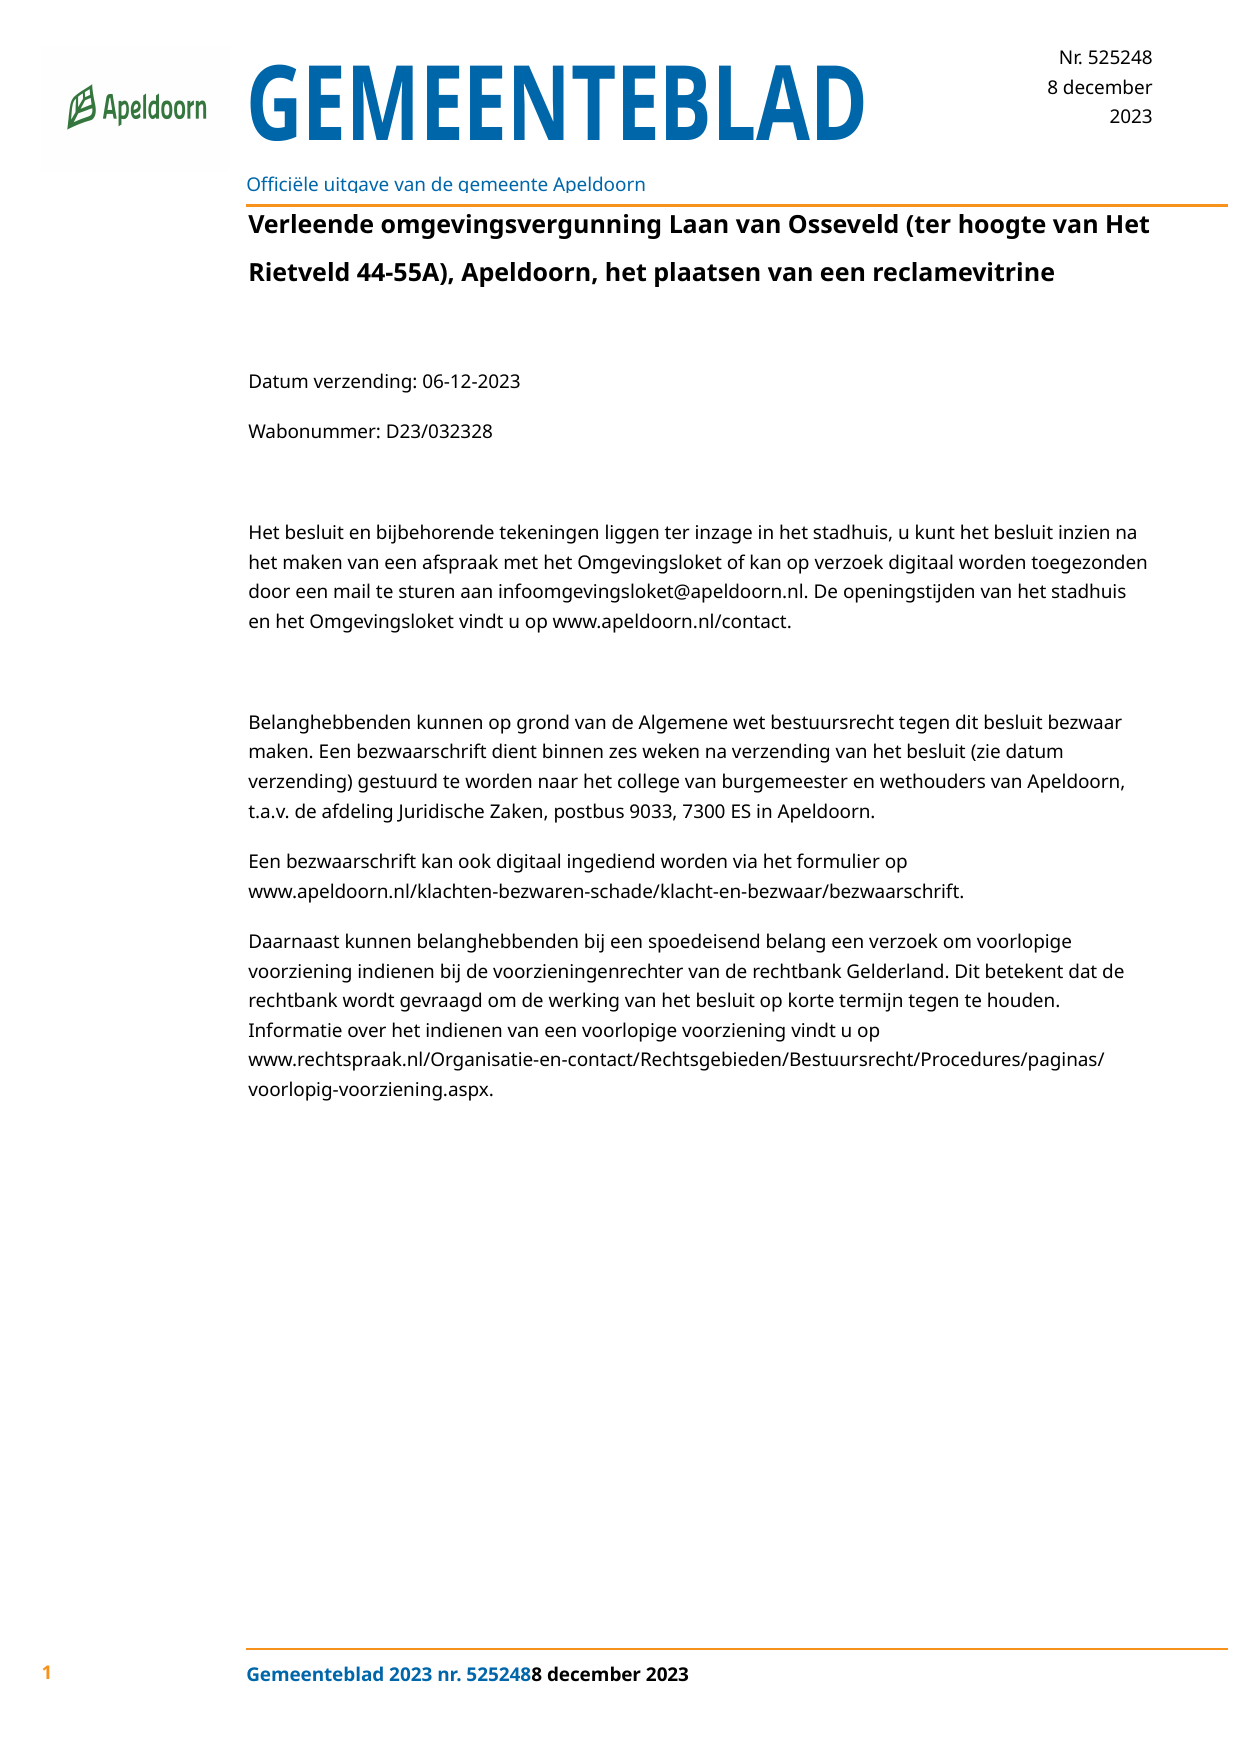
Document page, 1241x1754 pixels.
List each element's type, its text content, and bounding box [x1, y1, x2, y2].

picture [41, 47, 231, 172]
text Daarnaast kunnen belanghebbenden bij een spoedeisend belang een verzoek om voorlopige voorziening indienen bij de voorzieningenrechter van de rechtbank Gelderland. Dit betekent dat de rechtbank wordt gevraagd om de werking van het besluit op korte termijn tegen te houden. Informatie over het indienen van een voorlopige voorziening vindt u op www.rechtspraak.nl/Organisatie-en-contact/Rechtsgebieden/Bestuursrecht/Procedures/paginas/voorlopig-voorziening.aspx. [248, 928, 1152, 1102]
text Datum verzending: 06-12-2023 [248, 368, 1152, 394]
text Het besluit en bijbehorende tekeningen liggen ter inzage in het stadhuis, u kunt het besluit inzien na het maken van een afspraak met het Omgevingsloket of kan op verzoek digitaal worden toegezonden door een mail te sturen aan infoomgevingsloket@apeldoorn.nl. De openingstijden van het stadhuis en het Omgevingsloket vindt u op www.apeldoorn.nl/contact. [248, 519, 1152, 634]
text Belanghebbenden kunnen op grond van de Algemene wet bestuursrecht tegen dit besluit bezwaar maken. Een bezwaarschrift dient binnen zes weken na verzending van het besluit (zie datum verzending) gestuurd te worden naar het college van burgemeester en wethouders van Apeldoorn, t.a.v. de afdeling Juridische Zaken, postbus 9033, 7300 ES in Apeldoorn. [248, 709, 1152, 824]
text Een bezwaarschrift kan ook digitaal ingediend worden via het formulier op www.apeldoorn.nl/klachten-bezwaren-schade/klacht-en-bezwaar/bezwaarschrift. [248, 848, 1152, 904]
text Verleende omgevingsvergunning Laan van Osseveld (ter hoogte van Het Rietveld 44-55A), Apeldoorn, het plaatsen van een reclamevitrine [248, 207, 1152, 288]
text Wabonummer: D23/032328 [248, 419, 1152, 444]
